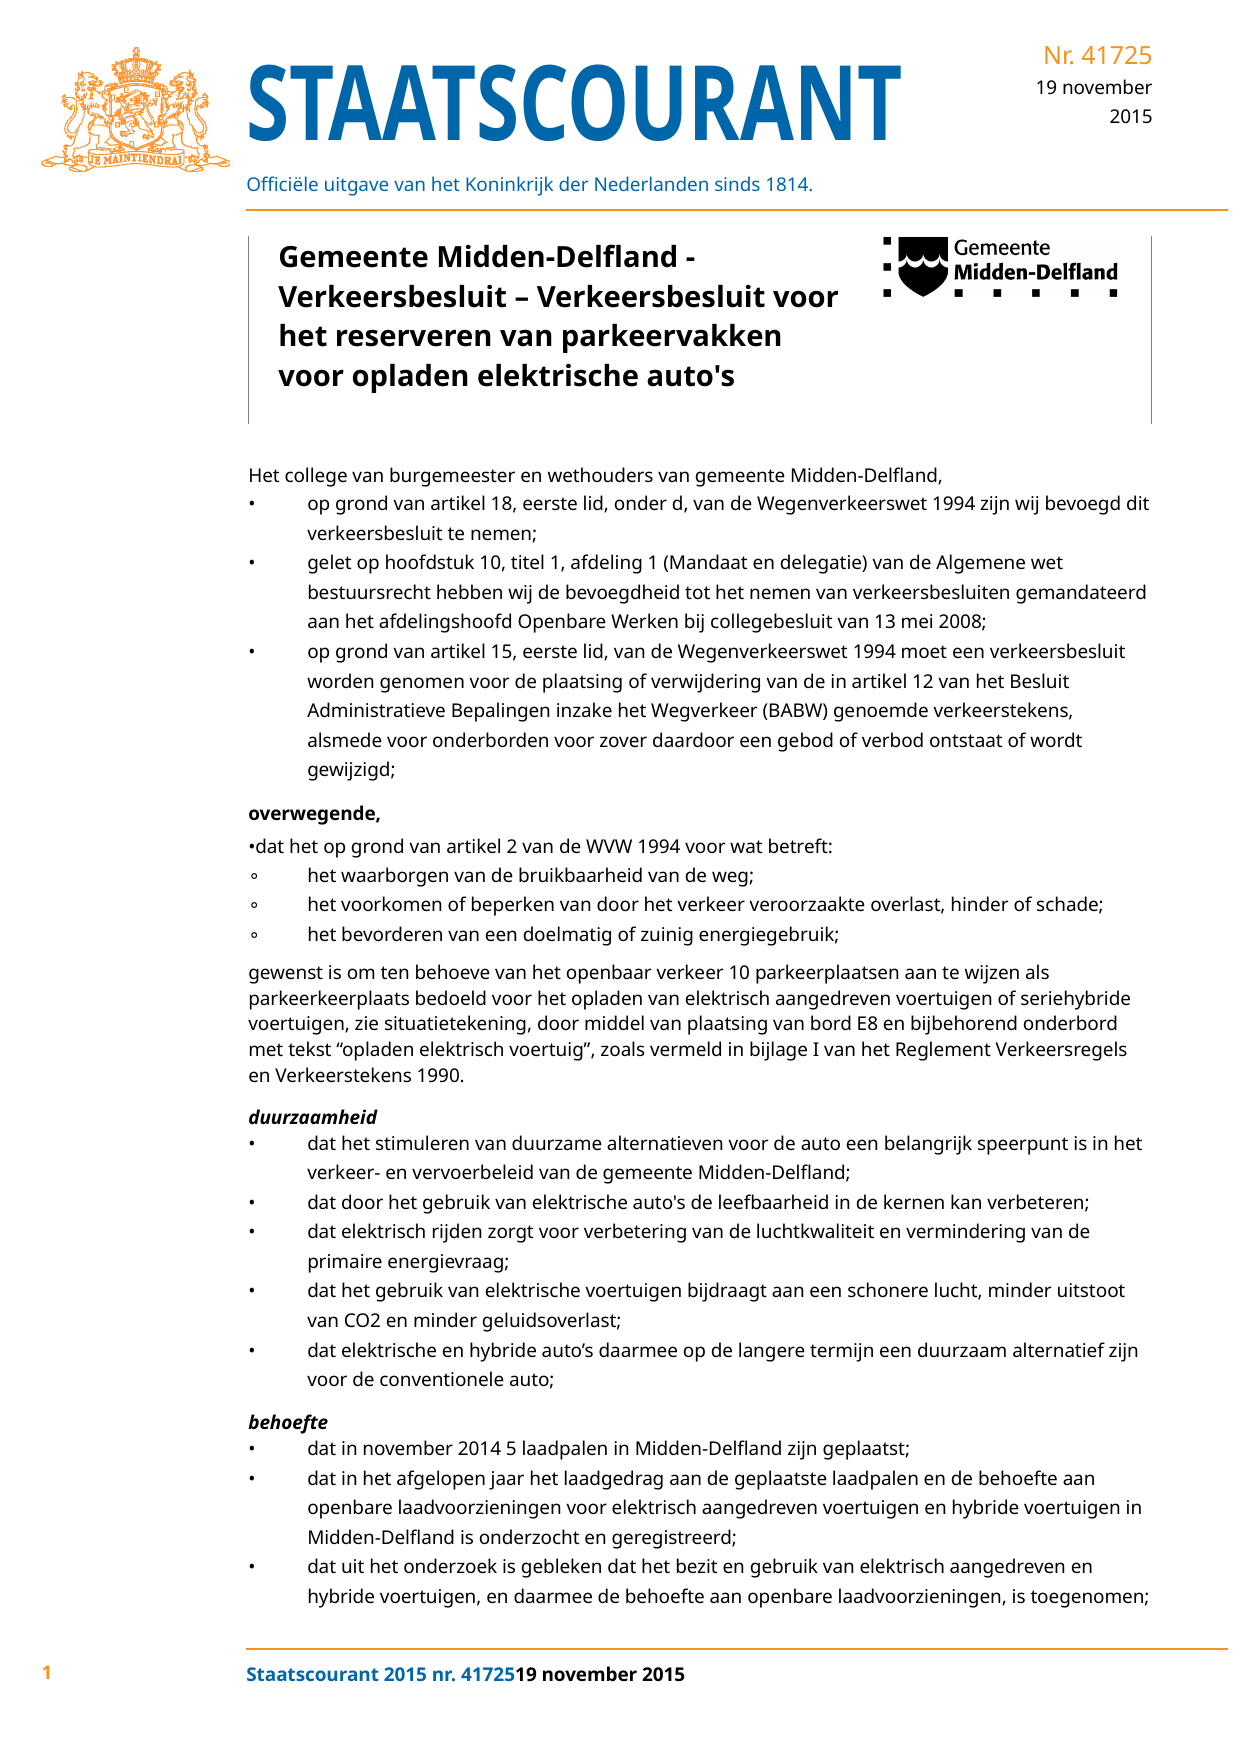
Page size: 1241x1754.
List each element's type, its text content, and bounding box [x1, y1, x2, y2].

list dat in november 2014 5 laadpalen in Midden-Delfland zijn geplaatst; [248, 1435, 1152, 1461]
text duurzaamheid [248, 1104, 1152, 1130]
picture [41, 47, 231, 172]
list dat elektrisch rijden zorgt voor verbetering van de luchtkwaliteit en vermindering van de primaire energievraag; [248, 1218, 1152, 1274]
text overwegende, [248, 800, 1152, 825]
list gelet op hoofdstuk 10, titel 1, afdeling 1 (Mandaat en delegatie) van de Algemene wet bestuursrecht hebben wij de bevoegdheid tot het nemen van verkeersbesluiten gemandateerd aan het afdelingshoofd Openbare Werken bij collegebesluit van 13 mei 2008; [248, 549, 1152, 634]
table_header [850, 236, 1151, 424]
list het voorkomen of beperken van door het verkeer veroorzaakte overlast, hinder of schade; [248, 892, 1152, 917]
list dat het stimuleren van duurzame alternatieven voor de auto een belangrijk speerpunt is in het verkeer- en vervoerbeleid van de gemeente Midden-Delfland; [248, 1130, 1152, 1185]
text •dat het op grond van artikel 2 van de WVW 1994 voor wat betreft: [248, 834, 1152, 859]
list dat elektrische en hybride auto’s daarmee op de langere termijn een duurzaam alternatief zijn voor de conventionele auto; [248, 1337, 1152, 1392]
list het bevorderen van een doelmatig of zuinig energiegebruik; [248, 921, 1152, 947]
text behoefte [248, 1409, 1152, 1435]
picture [882, 236, 1119, 298]
text gewenst is om ten behoeve van het openbaar verkeer 10 parkeerplaatsen aan te wijzen als parkeerkeerplaats bedoeld voor het opladen van elektrisch aangedreven voertuigen of seriehybride voertuigen, zie situatietekening, door middel van plaatsing van bord E8 en bijbehorend onderbord met tekst “opladen elektrisch voertuig”, zoals vermeld in bijlage I van het Reglement Verkeersregels en Verkeerstekens 1990. [248, 959, 1152, 1088]
list het waarborgen van de bruikbaarheid van de weg; [248, 862, 1152, 888]
list dat in het afgelopen jaar het laadgedrag aan de geplaatste laadpalen en de behoefte aan openbare laadvoorzieningen voor elektrisch aangedreven voertuigen en hybride voertuigen in Midden-Delfland is onderzocht en geregistreerd; [248, 1465, 1152, 1550]
list op grond van artikel 15, eerste lid, van de Wegenverkeerswet 1994 moet een verkeersbesluit worden genomen voor de plaatsing of verwijdering van de in artikel 12 van het Besluit Administratieve Bepalingen inzake het Wegverkeer (BABW) genoemde verkeerstekens, alsmede voor onderborden voor zover daardoor een gebod of verbod ontstaat of wordt gewijzigd; [248, 638, 1152, 782]
table_header Gemeente Midden-Delfland - Verkeersbesluit – Verkeersbesluit voor het reserveren van parkeervakken voor opladen elektrische auto's [249, 236, 850, 424]
list dat uit het onderzoek is gebleken dat het bezit en gebruik van elektrisch aangedreven en hybride voertuigen, en daarmee de behoefte aan openbare laadvoorzieningen, is toegenomen; [248, 1553, 1152, 1609]
list dat door het gebruik van elektrische auto's de leefbaarheid in de kernen kan verbeteren; [248, 1189, 1152, 1214]
text Het college van burgemeester en wethouders van gemeente Midden-Delfland, [248, 462, 1152, 488]
list dat het gebruik van elektrische voertuigen bijdraagt aan een schonere lucht, minder uitstoot van CO2 en minder geluidsoverlast; [248, 1278, 1152, 1333]
list op grond van artikel 18, eerste lid, onder d, van de Wegenverkeerswet 1994 zijn wij bevoegd dit verkeersbesluit te nemen; [248, 490, 1152, 546]
